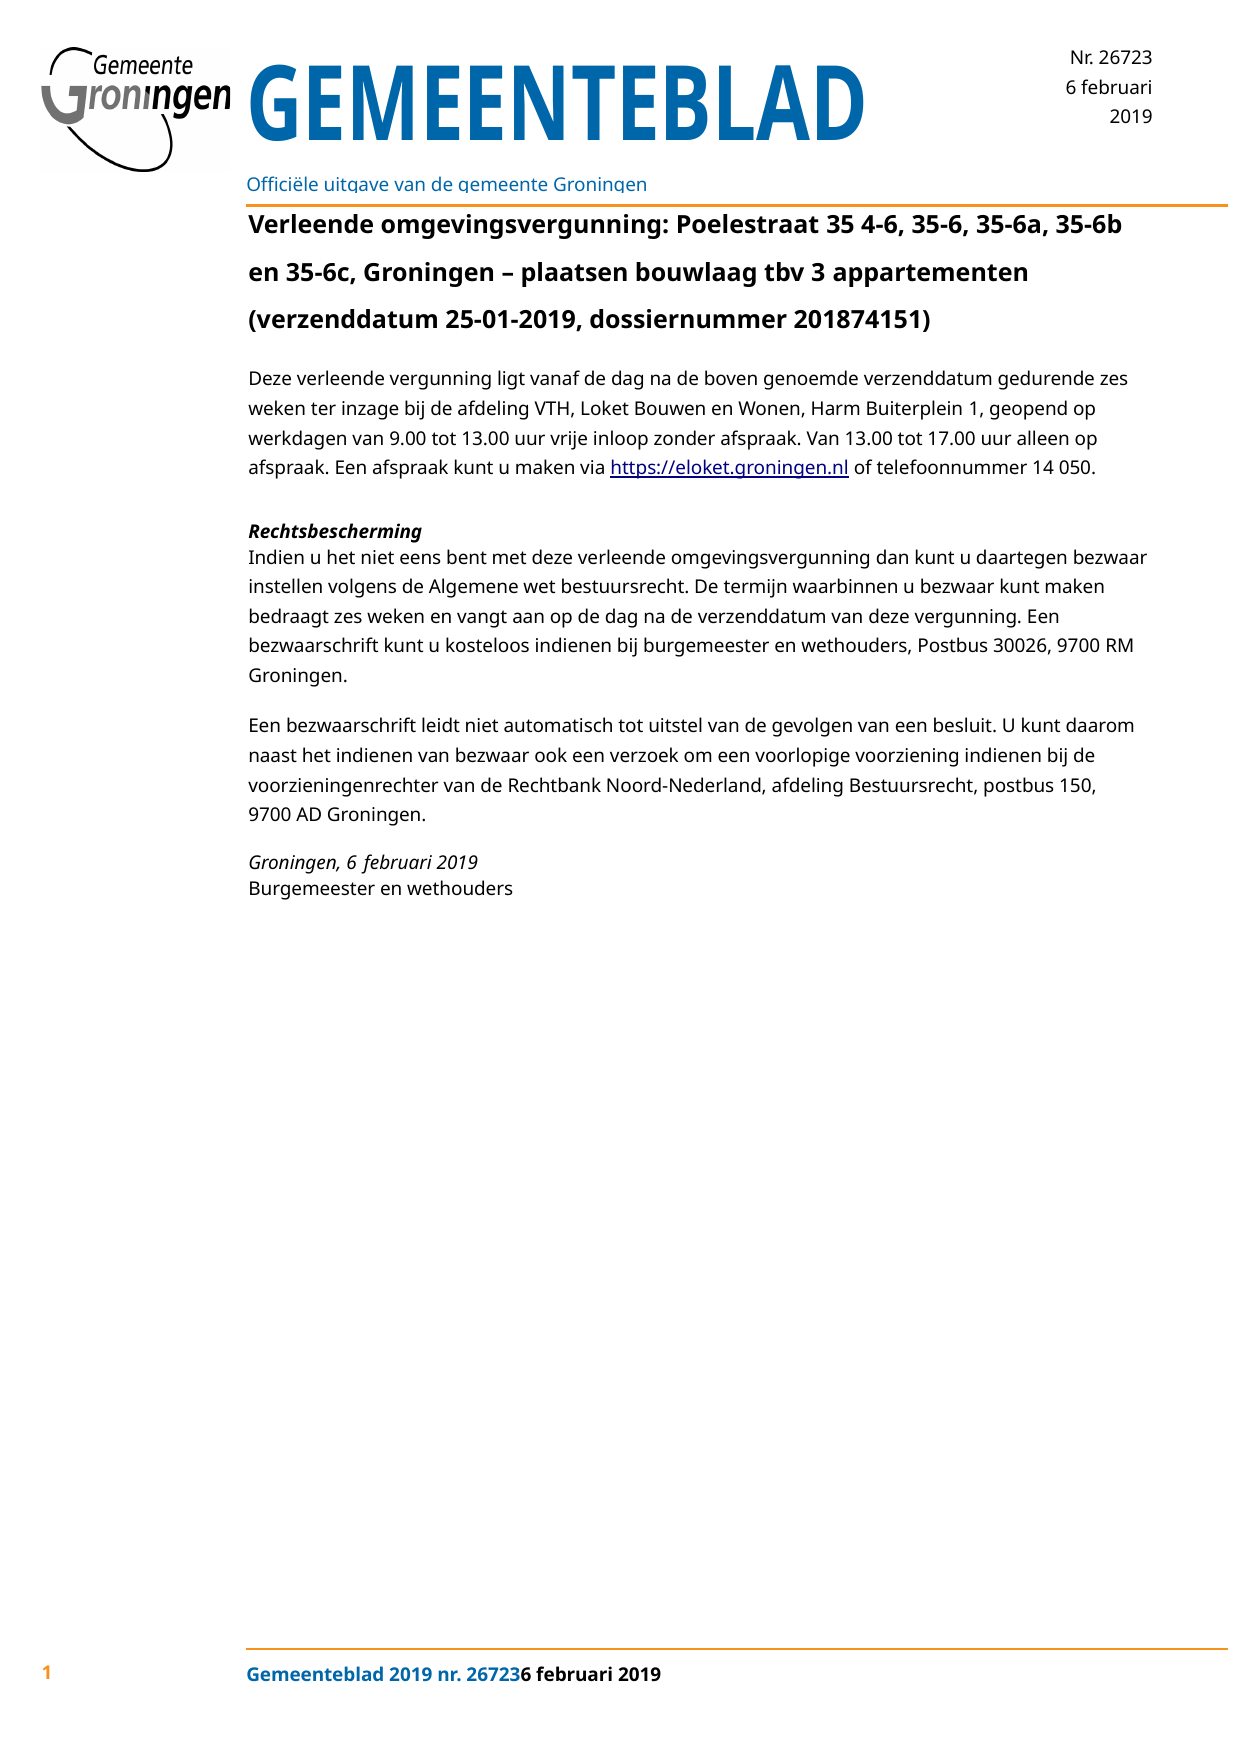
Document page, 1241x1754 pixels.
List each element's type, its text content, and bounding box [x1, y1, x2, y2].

text Indien u het niet eens bent met deze verleende omgevingsvergunning dan kunt u daartegen bezwaar instellen volgens de Algemene wet bestuursrecht. De termijn waarbinnen u bezwaar kunt maken bedraagt zes weken en vangt aan op de dag na de verzenddatum van deze vergunning. Een bezwaarschrift kunt u kosteloos indienen bij burgemeester en wethouders, Postbus 30026, 9700 RM Groningen. [248, 544, 1152, 688]
text Burgemeester en wethouders [248, 875, 1152, 901]
text Rechtsbescherming [248, 518, 1152, 544]
text Groningen, 6 februari 2019 [248, 849, 1152, 875]
text Een bezwaarschrift leidt niet automatisch tot uitstel van de gevolgen van een besluit. U kunt daarom naast het indienen van bezwaar ook een verzoek om een voorlopige voorziening indienen bij de voorzieningenrechter van de Rechtbank Noord-Nederland, afdeling Bestuursrecht, postbus 150, 9700 AD Groningen. [248, 713, 1152, 827]
text Deze verleende vergunning ligt vanaf de dag na de boven genoemde verzenddatum gedurende zes weken ter inzage bij de afdeling VTH, Loket Bouwen en Wonen, Harm Buiterplein 1, geopend op werkdagen van 9.00 tot 13.00 uur vrije inloop zonder afspraak. Van 13.00 tot 17.00 uur alleen op afspraak. Een afspraak kunt u maken via https://eloket.groningen.nl of telefoonnummer 14 050. [248, 366, 1152, 480]
picture [41, 47, 231, 172]
text Verleende omgevingsvergunning: Poelestraat 35 4-6, 35-6, 35-6a, 35-6b en 35-6c, Groningen – plaatsen bouwlaag tbv 3 appartementen (verzenddatum 25-01-2019, dossiernummer 201874151) [248, 207, 1152, 336]
